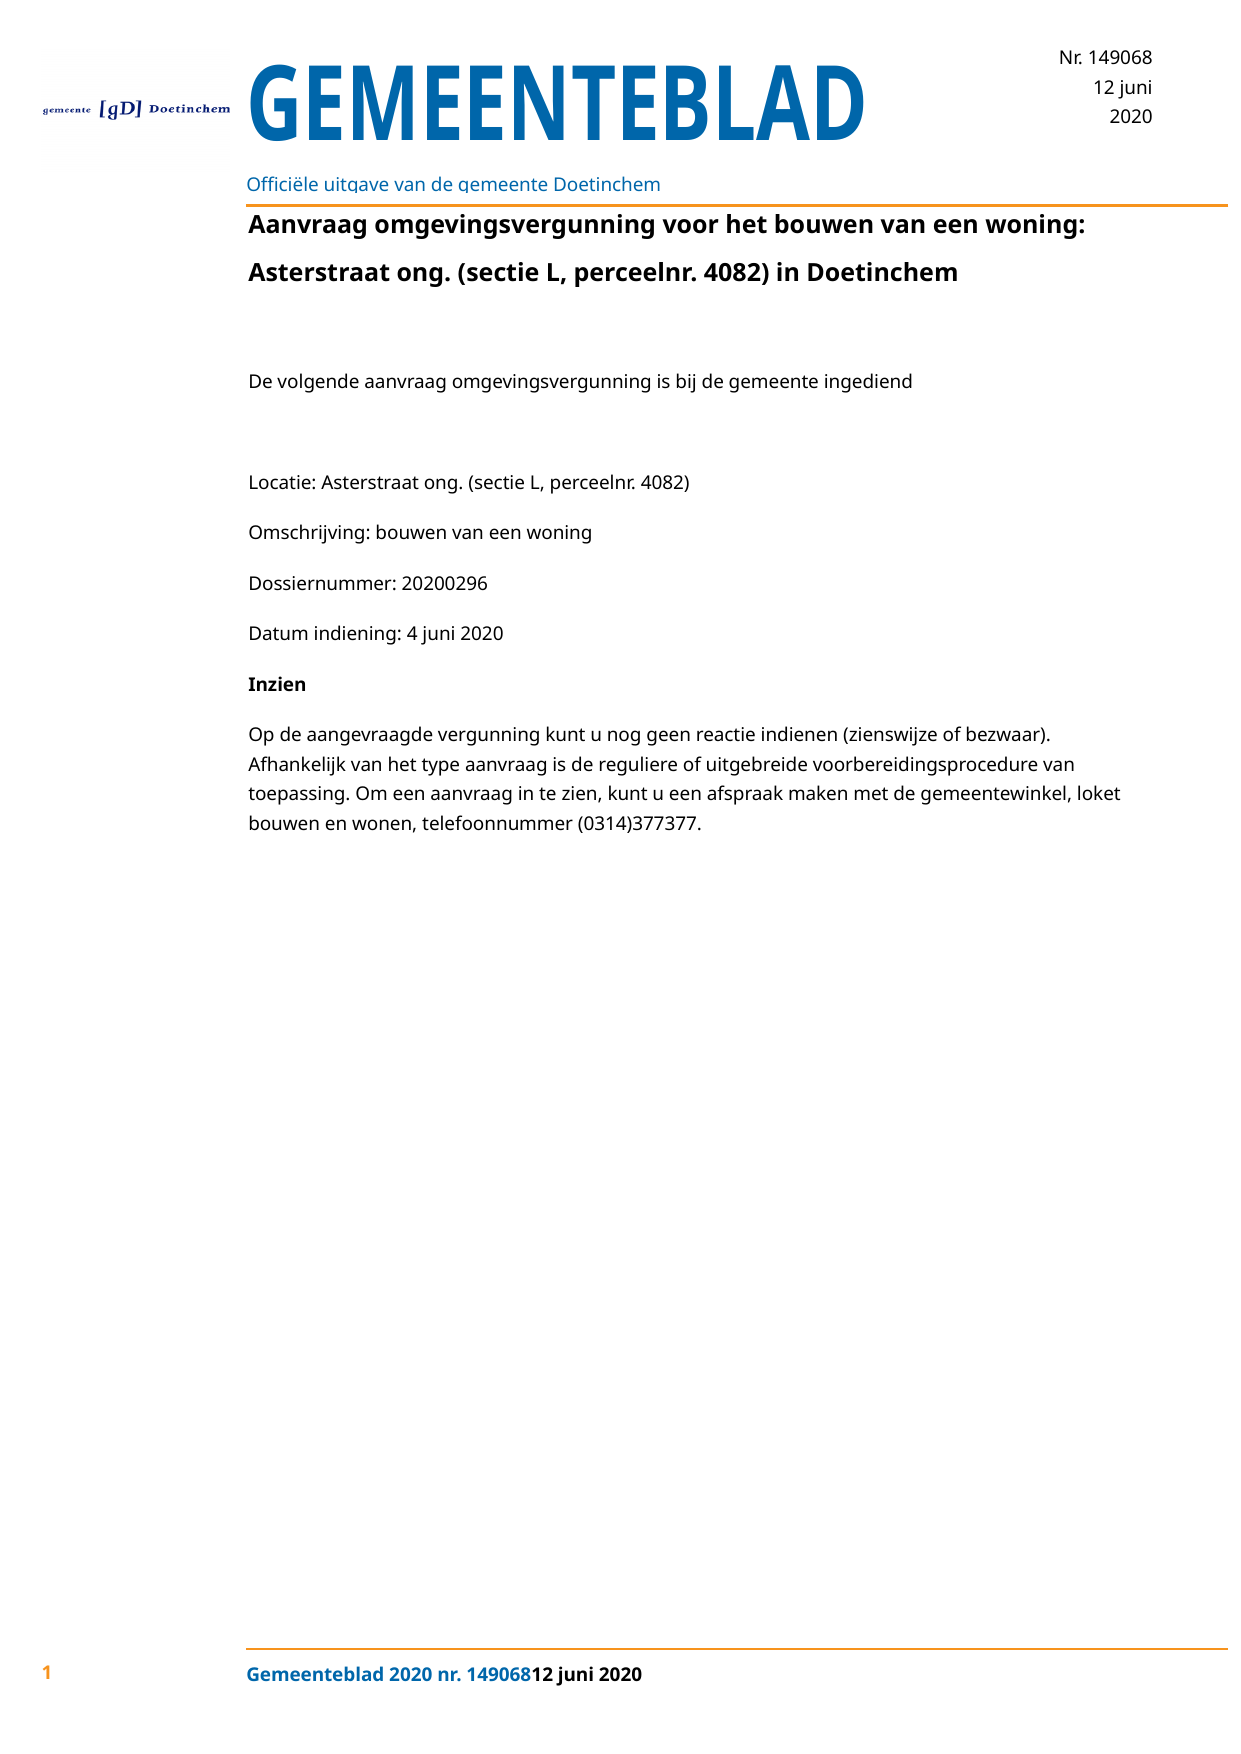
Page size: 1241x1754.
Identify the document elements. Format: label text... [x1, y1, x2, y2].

text Aanvraag omgevingsvergunning voor het bouwen van een woning: Asterstraat ong. (sectie L, perceelnr. 4082) in Doetinchem [248, 207, 1152, 288]
text Op de aangevraagde vergunning kunt u nog geen reactie indienen (zienswijze of bezwaar). Afhankelijk van het type aanvraag is de reguliere of uitgebreide voorbereidingsprocedure van toepassing. Om een aanvraag in te zien, kunt u een afspraak maken met de gemeentewinkel, loket bouwen en wonen, telefoonnummer (0314)377377. [248, 721, 1152, 836]
text Datum indiening: 4 juni 2020 [248, 620, 1152, 646]
text Inzien [248, 671, 1152, 697]
text De volgende aanvraag omgevingsvergunning is bij de gemeente ingediend [248, 368, 1152, 394]
text Dossiernummer: 20200296 [248, 570, 1152, 596]
picture [41, 47, 231, 172]
text Locatie: Asterstraat ong. (sectie L, perceelnr. 4082) [248, 469, 1152, 495]
text Omschrijving: bouwen van een woning [248, 519, 1152, 545]
